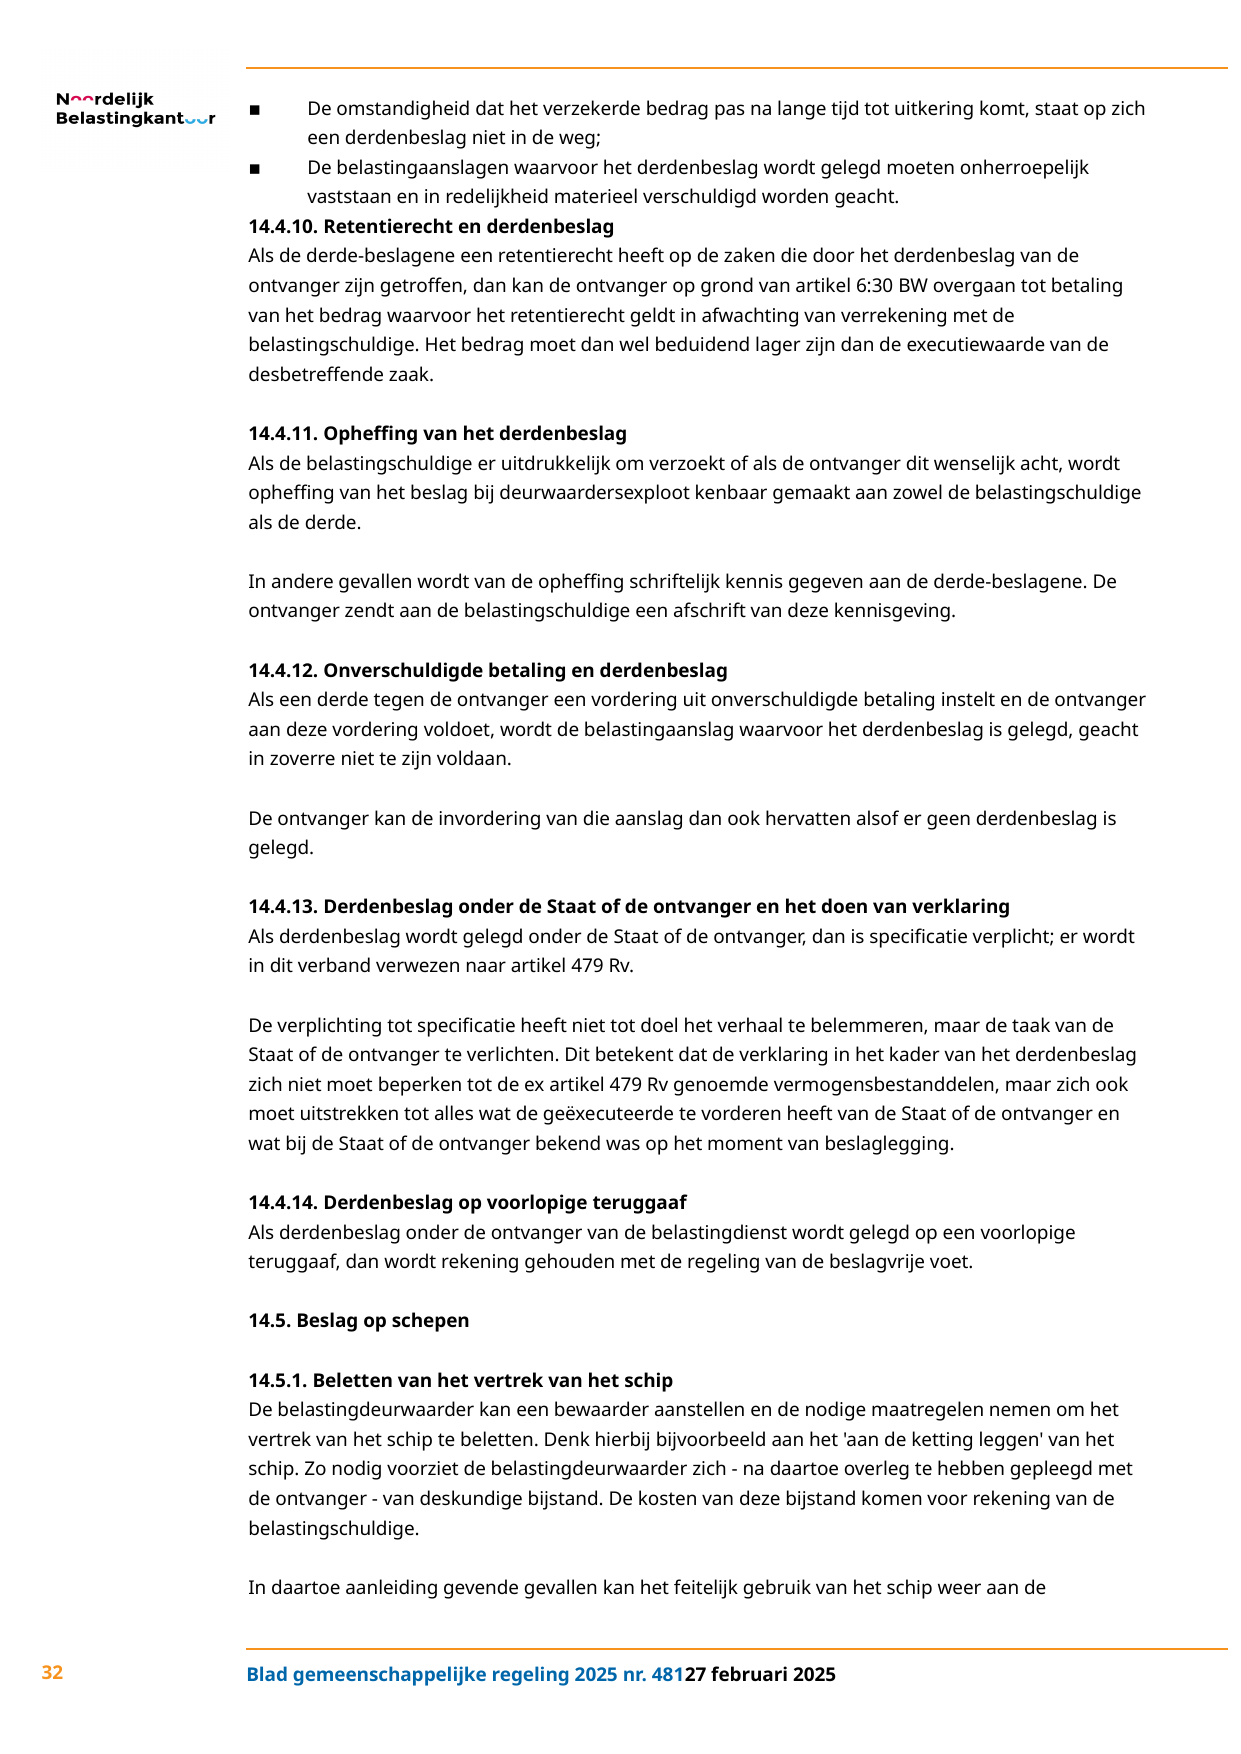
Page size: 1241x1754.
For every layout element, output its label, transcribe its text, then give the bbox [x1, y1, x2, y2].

text 14.4.10. Retentierecht en derdenbeslag [248, 213, 1152, 239]
text 14.4.14. Derdenbeslag op voorlopige teruggaaf [248, 1189, 1152, 1215]
text 14.4.12. Onverschuldigde betaling en derdenbeslag [248, 657, 1152, 683]
text Als de derde-beslagene een retentierecht heeft op de zaken die door het derdenbeslag van de ontvanger zijn getroffen, dan kan de ontvanger op grond van artikel 6:30 BW overgaan tot betaling van het bedrag waarvoor het retentierecht geldt in afwachting van verrekening met de belastingschuldige. Het bedrag moet dan wel beduidend lager zijn dan de executiewaarde van de desbetreffende zaak. [248, 243, 1152, 387]
text Als de belastingschuldige er uitdrukkelijk om verzoekt of als de ontvanger dit wenselijk acht, wordt opheffing van het beslag bij deurwaardersexploot kenbaar gemaakt aan zowel de belastingschuldige als de derde. [248, 450, 1152, 535]
text Als derdenbeslag wordt gelegd onder de Staat of de ontvanger, dan is specificatie verplicht; er wordt in dit verband verwezen naar artikel 479 Rv. [248, 923, 1152, 978]
text 14.5. Beslag op schepen [248, 1308, 1152, 1333]
text Als derdenbeslag onder de ontvanger van de belastingdienst wordt gelegd op een voorlopige teruggaaf, dan wordt rekening gehouden met de regeling van de beslagvrije voet. [248, 1219, 1152, 1274]
text 14.5.1. Beletten van het vertrek van het schip [248, 1367, 1152, 1393]
text 14.4.13. Derdenbeslag onder de Staat of de ontvanger en het doen van verklaring [248, 893, 1152, 919]
text Als een derde tegen de ontvanger een vordering uit onverschuldigde betaling instelt en de ontvanger aan deze vordering voldoet, wordt de belastingaanslag waarvoor het derdenbeslag is gelegd, geacht in zoverre niet te zijn voldaan. [248, 686, 1152, 771]
text 14.4.11. Opheffing van het derdenbeslag [248, 420, 1152, 446]
text De ontvanger kan de invordering van die aanslag dan ook hervatten alsof er geen derdenbeslag is gelegd. [248, 805, 1152, 860]
text De verplichting tot specificatie heeft niet tot doel het verhaal te belemmeren, maar de taak van de Staat of de ontvanger te verlichten. Dit betekent dat de verklaring in het kader van het derdenbeslag zich niet moet beperken tot de ex artikel 479 Rv genoemde vermogensbestanddelen, maar zich ook moet uitstrekken tot alles wat de geëxecuteerde te vorderen heeft van de Staat of de ontvanger en wat bij de Staat of de ontvanger bekend was op het moment van beslaglegging. [248, 1012, 1152, 1156]
text In daartoe aanleiding gevende gevallen kan het feitelijk gebruik van het schip weer aan de [248, 1574, 1152, 1600]
list De omstandigheid dat het verzekerde bedrag pas na lange tijd tot uitkering komt, staat op zich een derdenbeslag niet in de weg; [248, 95, 1152, 150]
text In andere gevallen wordt van de opheffing schriftelijk kennis gegeven aan de derde-beslagene. De ontvanger zendt aan de belastingschuldige een afschrift van deze kennisgeving. [248, 568, 1152, 623]
list De belastingaanslagen waarvoor het derdenbeslag wordt gelegd moeten onherroepelijk vaststaan en in redelijkheid materieel verschuldigd worden geacht. [248, 154, 1152, 209]
picture [41, 47, 231, 172]
text De belastingdeurwaarder kan een bewaarder aanstellen en de nodige maatregelen nemen om het vertrek van het schip te beletten. Denk hierbij bijvoorbeeld aan het 'aan de ketting leggen' van het schip. Zo nodig voorziet de belastingdeurwaarder zich - na daartoe overleg te hebben gepleegd met de ontvanger - van deskundige bijstand. De kosten van deze bijstand komen voor rekening van de belastingschuldige. [248, 1396, 1152, 1541]
